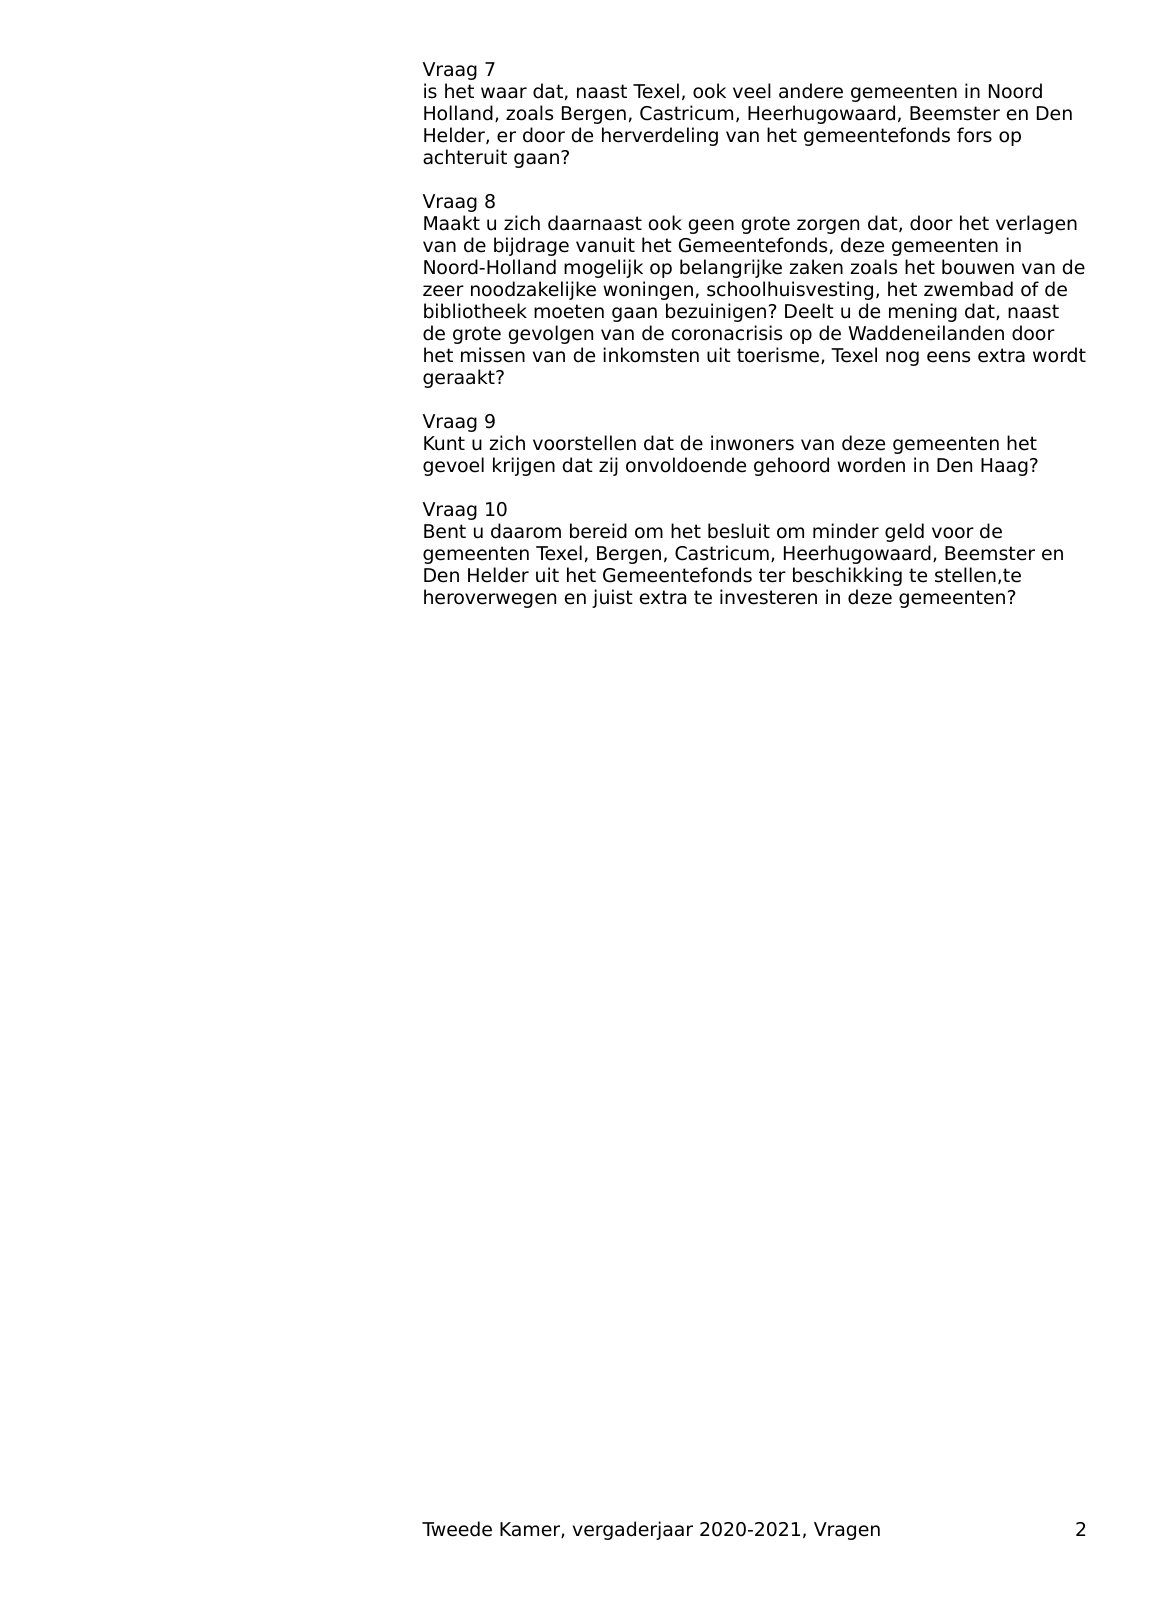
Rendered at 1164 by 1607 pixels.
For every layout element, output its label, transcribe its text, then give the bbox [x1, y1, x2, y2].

text Vraag 9 [422, 411, 1087, 433]
text Kunt u zich voorstellen dat de inwoners van deze gemeenten het gevoel krijgen dat zij onvoldoende gehoord worden in Den Haag? [422, 433, 1087, 477]
text is het waar dat, naast Texel, ook veel andere gemeenten in Noord Holland, zoals Bergen, Castricum, Heerhugowaard, Beemster en Den Helder, er door de herverdeling van het gemeentefonds fors op achteruit gaan? [422, 81, 1087, 169]
text Bent u daarom bereid om het besluit om minder geld voor de gemeenten Texel, Bergen, Castricum, Heerhugowaard, Beemster en Den Helder uit het Gemeentefonds ter beschikking te stellen,te heroverwegen en juist extra te investeren in deze gemeenten? [422, 521, 1087, 609]
text Maakt u zich daarnaast ook geen grote zorgen dat, door het verlagen van de bijdrage vanuit het Gemeentefonds, deze gemeenten in Noord-Holland mogelijk op belangrijke zaken zoals het bouwen van de zeer noodzakelijke woningen, schoolhuisvesting, het zwembad of de bibliotheek moeten gaan bezuinigen? Deelt u de mening dat, naast de grote gevolgen van de coronacrisis op de Waddeneilanden door het missen van de inkomsten uit toerisme, Texel nog eens extra wordt geraakt? [422, 213, 1087, 389]
text Vraag 10 [422, 499, 1087, 521]
text Vraag 8 [422, 191, 1087, 213]
text Vraag 7 [422, 59, 1087, 81]
